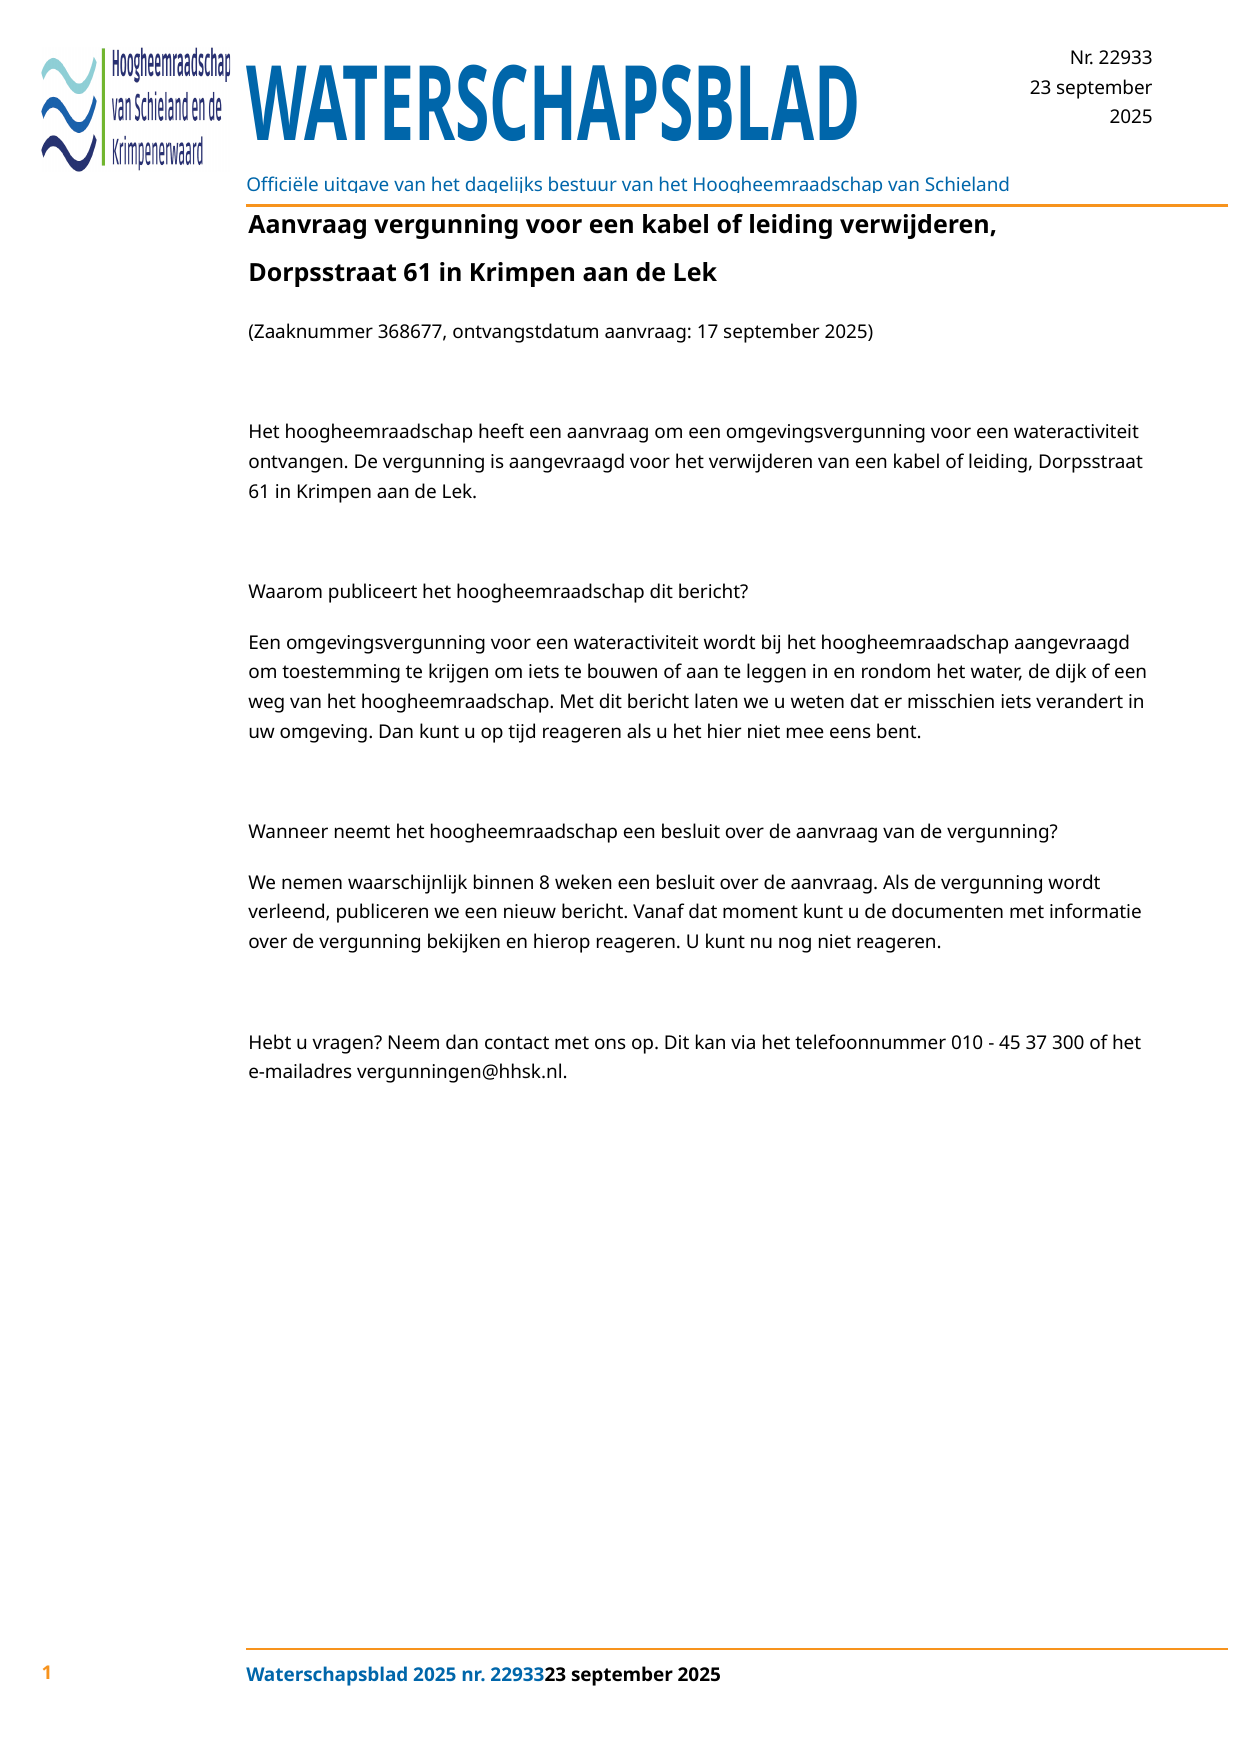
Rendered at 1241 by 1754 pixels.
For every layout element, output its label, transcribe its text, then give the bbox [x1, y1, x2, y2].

text We nemen waarschijnlijk binnen 8 weken een besluit over de aanvraag. Als de vergunning wordt verleend, publiceren we een nieuw bericht. Vanaf dat moment kunt u de documenten met informatie over de vergunning bekijken en hierop reageren. U kunt nu nog niet reageren. [248, 869, 1152, 954]
text Wanneer neemt het hoogheemraadschap een besluit over de aanvraag van de vergunning? [248, 819, 1152, 844]
text Hebt u vragen? Neem dan contact met ons op. Dit kan via het telefoonnummer 010 - 45 37 300 of het e-mailadres vergunningen@hhsk.nl. [248, 1029, 1152, 1084]
text Een omgevingsvergunning voor een wateractiviteit wordt bij het hoogheemraadschap aangevraagd om toestemming te krijgen om iets te bouwen of aan te leggen in en rondom het water, de dijk of een weg van het hoogheemraadschap. Met dit bericht laten we u weten dat er misschien iets verandert in uw omgeving. Dan kunt u op tijd reageren als u het hier niet mee eens bent. [248, 629, 1152, 744]
text Waarom publiceert het hoogheemraadschap dit bericht? [248, 579, 1152, 604]
picture [41, 47, 231, 172]
text Aanvraag vergunning voor een kabel of leiding verwijderen, Dorpsstraat 61 in Krimpen aan de Lek [248, 207, 1152, 288]
text (Zaaknummer 368677, ontvangstdatum aanvraag: 17 september 2025) [248, 318, 1152, 344]
text Het hoogheemraadschap heeft een aanvraag om een omgevingsvergunning voor een wateractiviteit ontvangen. De vergunning is aangevraagd voor het verwijderen van een kabel of leiding, Dorpsstraat 61 in Krimpen aan de Lek. [248, 419, 1152, 504]
